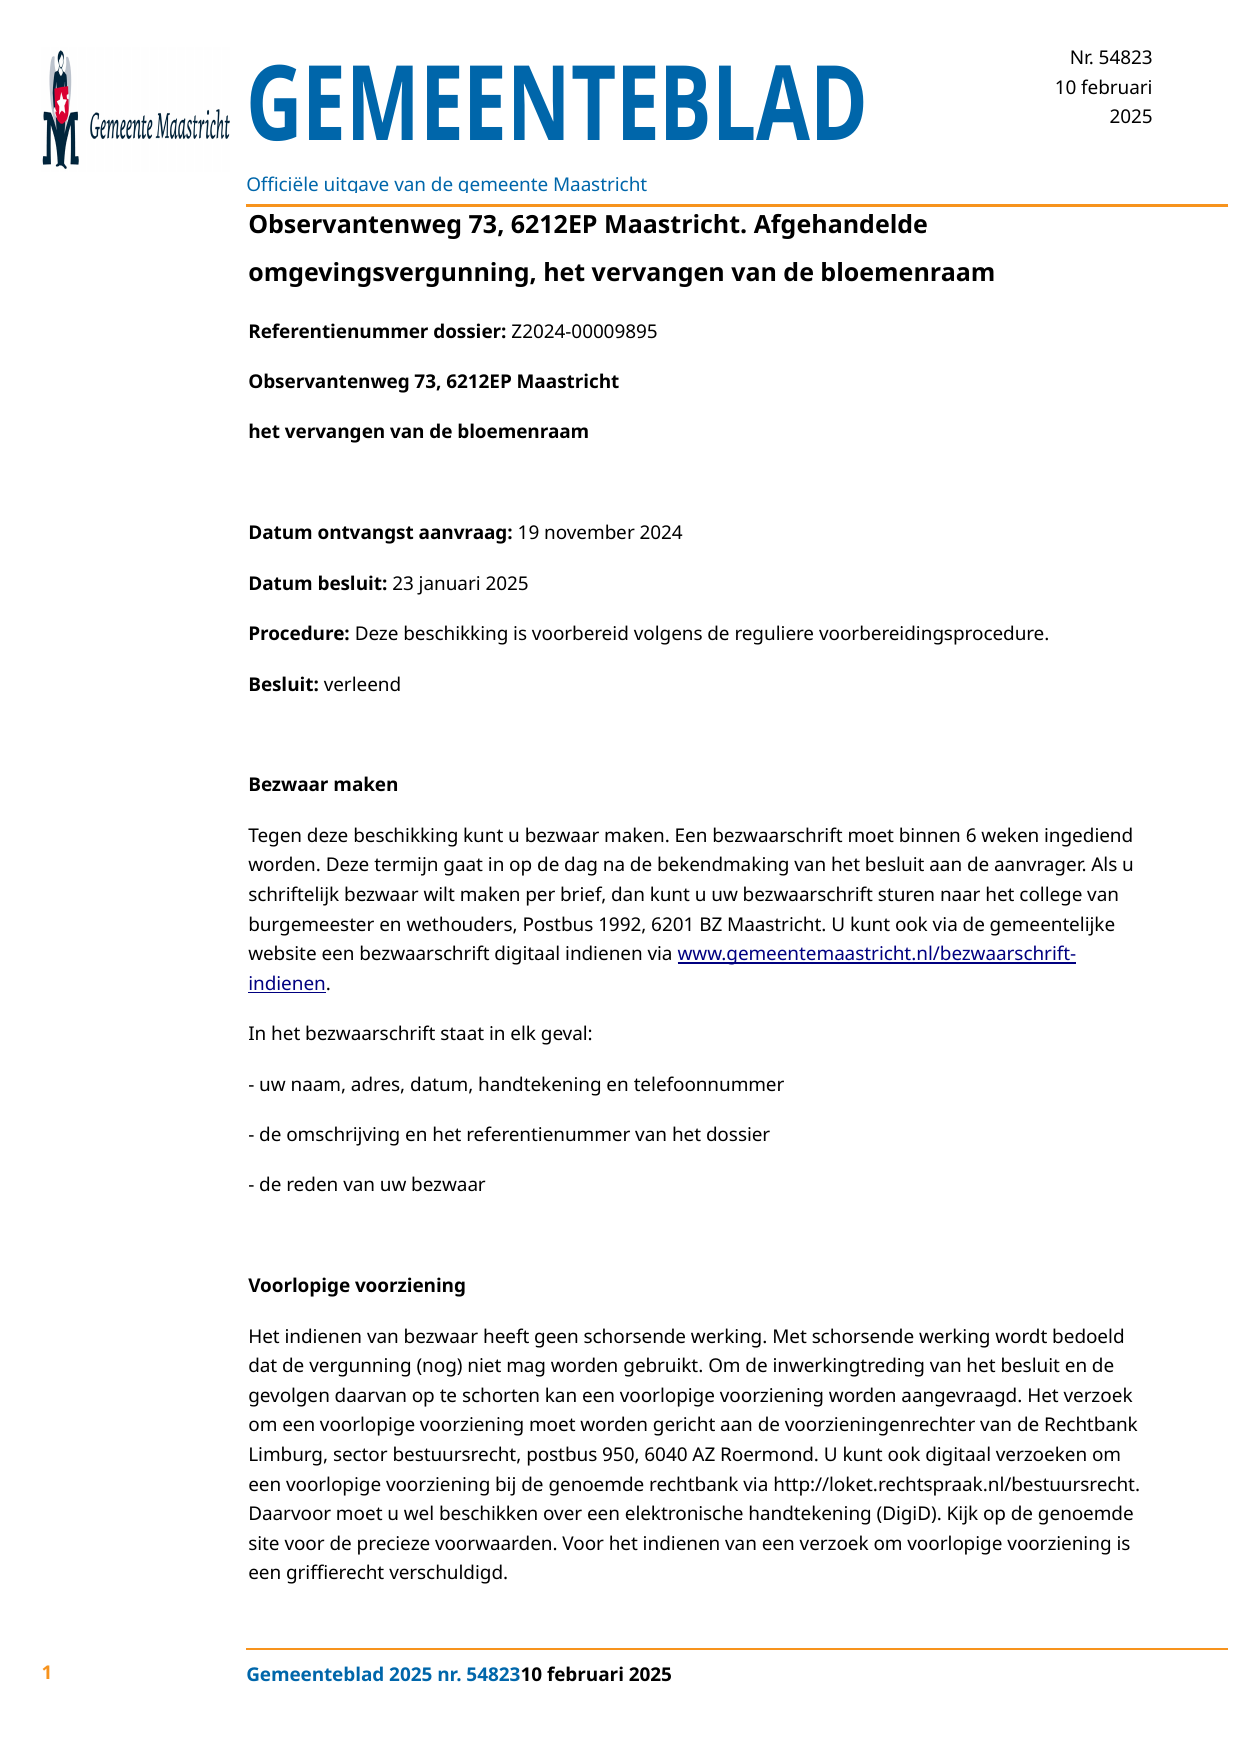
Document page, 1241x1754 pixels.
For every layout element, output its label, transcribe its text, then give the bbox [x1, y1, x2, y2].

text Observantenweg 73, 6212EP Maastricht [248, 368, 1152, 394]
text - de reden van uw bezwaar [248, 1172, 1152, 1197]
text Voorlopige voorziening [248, 1272, 1152, 1298]
text - de omschrijving en het referentienummer van het dossier [248, 1121, 1152, 1147]
text Datum ontvangst aanvraag: 19 november 2024 [248, 519, 1152, 545]
text Besluit: verleend [248, 671, 1152, 697]
text het vervangen van de bloemenraam [248, 419, 1152, 444]
text In het bezwaarschrift staat in elk geval: [248, 1020, 1152, 1046]
text Procedure: Deze beschikking is voorbereid volgens de reguliere voorbereidingsprocedure. [248, 620, 1152, 646]
text Bezwaar maken [248, 772, 1152, 797]
text Het indienen van bezwaar heeft geen schorsende werking. Met schorsende werking wordt bedoeld dat de vergunning (nog) niet mag worden gebruikt. Om de inwerkingtreding van het besluit en de gevolgen daarvan op te schorten kan een voorlopige voorziening worden aangevraagd. Het verzoek om een voorlopige voorziening moet worden gericht aan de voorzieningenrechter van de Rechtbank Limburg, sector bestuursrecht, postbus 950, 6040 AZ Roermond. U kunt ook digitaal verzoeken om een voorlopige voorziening bij de genoemde rechtbank via http://loket.rechtspraak.nl/bestuursrecht. Daarvoor moet u wel beschikken over een elektronische handtekening (DigiD). Kijk op de genoemde site voor de precieze voorwaarden. Voor het indienen van een verzoek om voorlopige voorziening is een griffierecht verschuldigd. [248, 1323, 1152, 1585]
text Datum besluit: 23 januari 2025 [248, 570, 1152, 596]
text Tegen deze beschikking kunt u bezwaar maken. Een bezwaarschrift moet binnen 6 weken ingediend worden. Deze termijn gaat in op de dag na de bekendmaking van het besluit aan de aanvrager. Als u schriftelijk bezwaar wilt maken per brief, dan kunt u uw bezwaarschrift sturen naar het college van burgemeester en wethouders, Postbus 1992, 6201 BZ Maastricht. U kunt ook via de gemeentelijke website een bezwaarschrift digitaal indienen via www.gemeentemaastricht.nl/bezwaarschrift-indienen. [248, 822, 1152, 996]
text Referentienummer dossier: Z2024-00009895 [248, 318, 1152, 344]
picture [41, 47, 231, 172]
text - uw naam, adres, datum, handtekening en telefoonnummer [248, 1071, 1152, 1097]
text Observantenweg 73, 6212EP Maastricht. Afgehandelde omgevingsvergunning, het vervangen van de bloemenraam [248, 207, 1152, 288]
